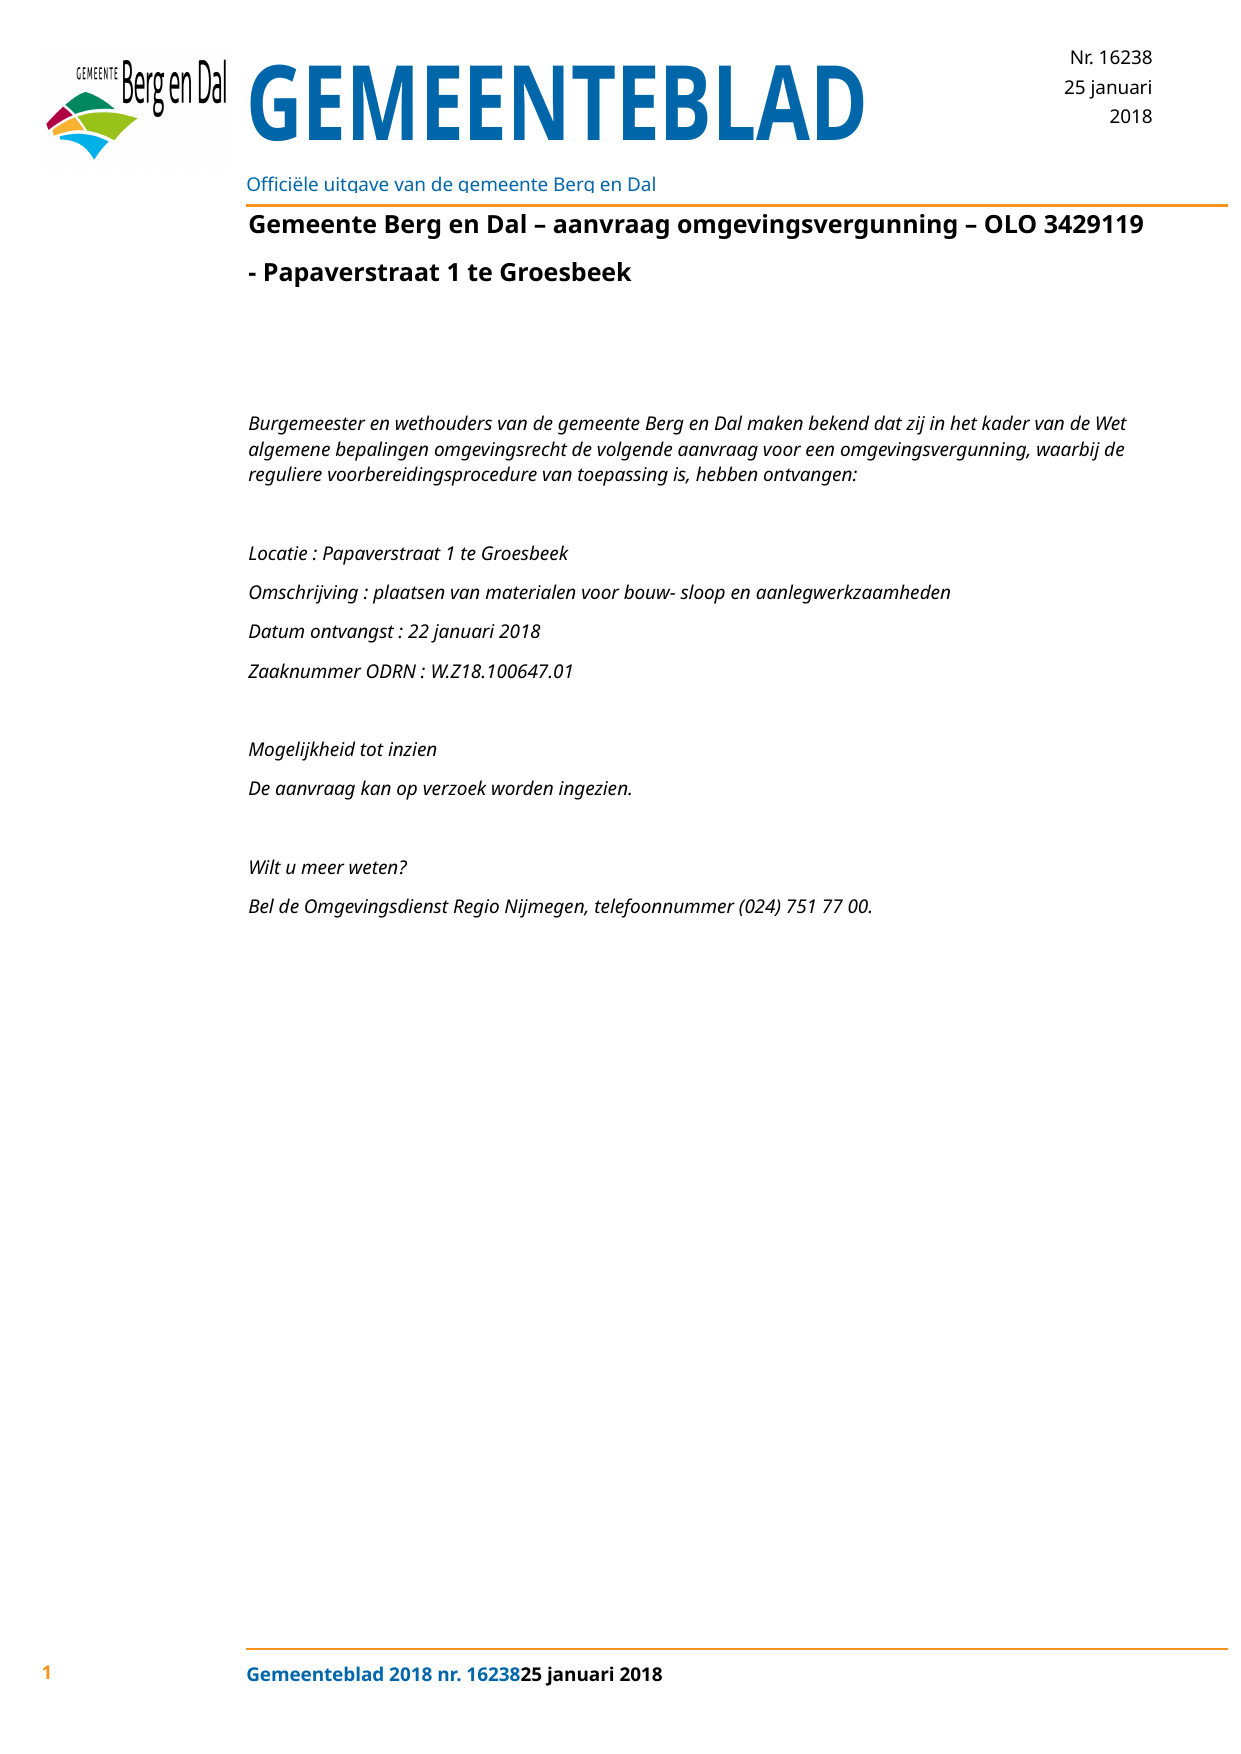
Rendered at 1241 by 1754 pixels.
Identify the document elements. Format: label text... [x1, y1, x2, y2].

text Wilt u meer weten? [248, 854, 1152, 880]
text Zaaknummer ODRN : W.Z18.100647.01 [248, 658, 1152, 683]
text Mogelijkheid tot inzien [248, 736, 1152, 762]
text Gemeente Berg en Dal – aanvraag omgevingsvergunning – OLO 3429119 - Papaverstraat 1 te Groesbeek [248, 207, 1152, 288]
text Datum ontvangst : 22 januari 2018 [248, 618, 1152, 644]
text Locatie : Papaverstraat 1 te Groesbeek [248, 540, 1152, 566]
picture [41, 47, 231, 172]
text Omschrijving : plaatsen van materialen voor bouw- sloop en aanlegwerkzaamheden [248, 579, 1152, 605]
text Bel de Omgevingsdienst Regio Nijmegen, telefoonnummer (024) 751 77 00. [248, 893, 1152, 919]
text Burgemeester en wethouders van de gemeente Berg en Dal maken bekend dat zij in het kader van de Wet algemene bepalingen omgevingsrecht de volgende aanvraag voor een omgevingsvergunning, waarbij de reguliere voorbereidingsprocedure van toepassing is, hebben ontvangen: [248, 410, 1152, 487]
text De aanvraag kan op verzoek worden ingezien. [248, 776, 1152, 801]
